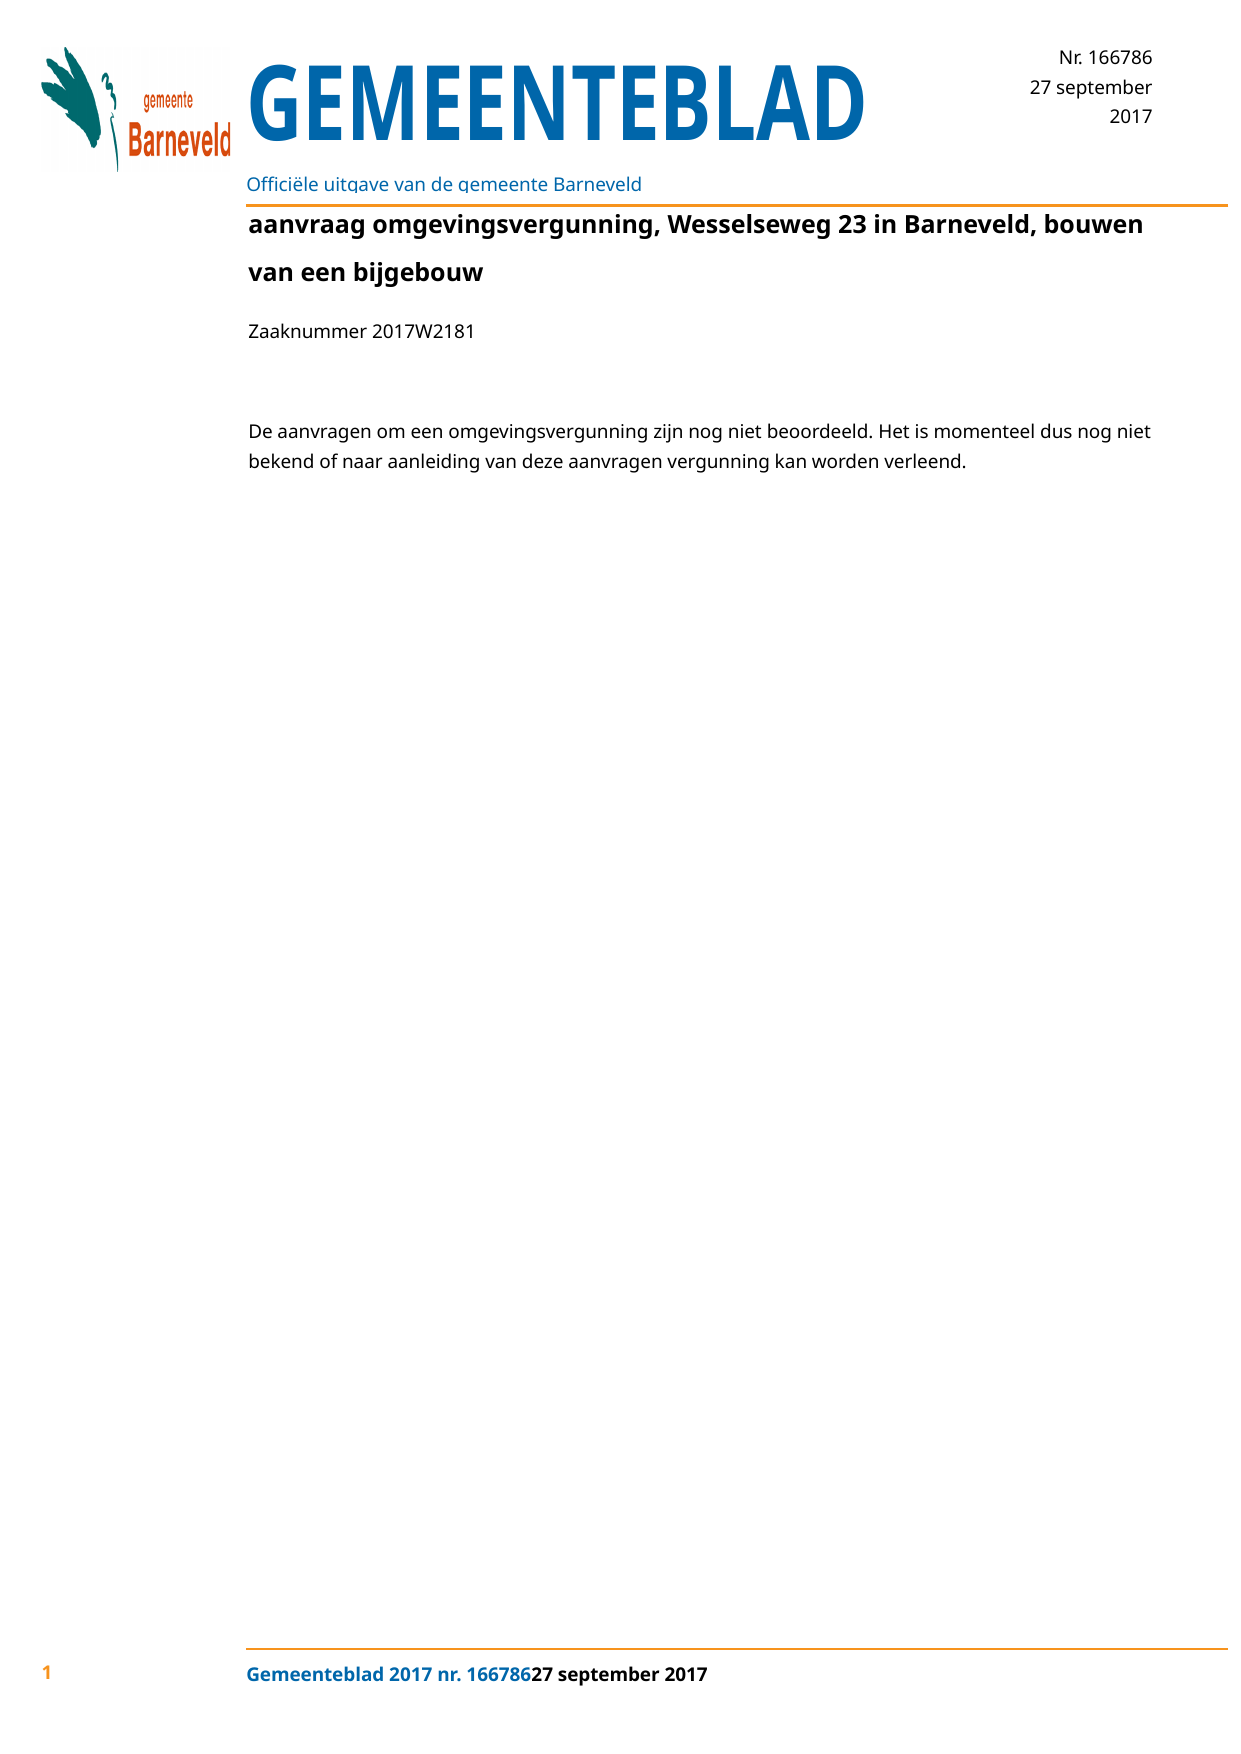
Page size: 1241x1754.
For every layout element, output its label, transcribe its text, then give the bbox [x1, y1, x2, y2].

picture [41, 47, 231, 172]
text aanvraag omgevingsvergunning, Wesselseweg 23 in Barneveld, bouwen van een bijgebouw [248, 207, 1152, 288]
text De aanvragen om een omgevingsvergunning zijn nog niet beoordeeld. Het is momenteel dus nog niet bekend of naar aanleiding van deze aanvragen vergunning kan worden verleend. [248, 419, 1152, 474]
text Zaaknummer 2017W2181 [248, 318, 1152, 344]
